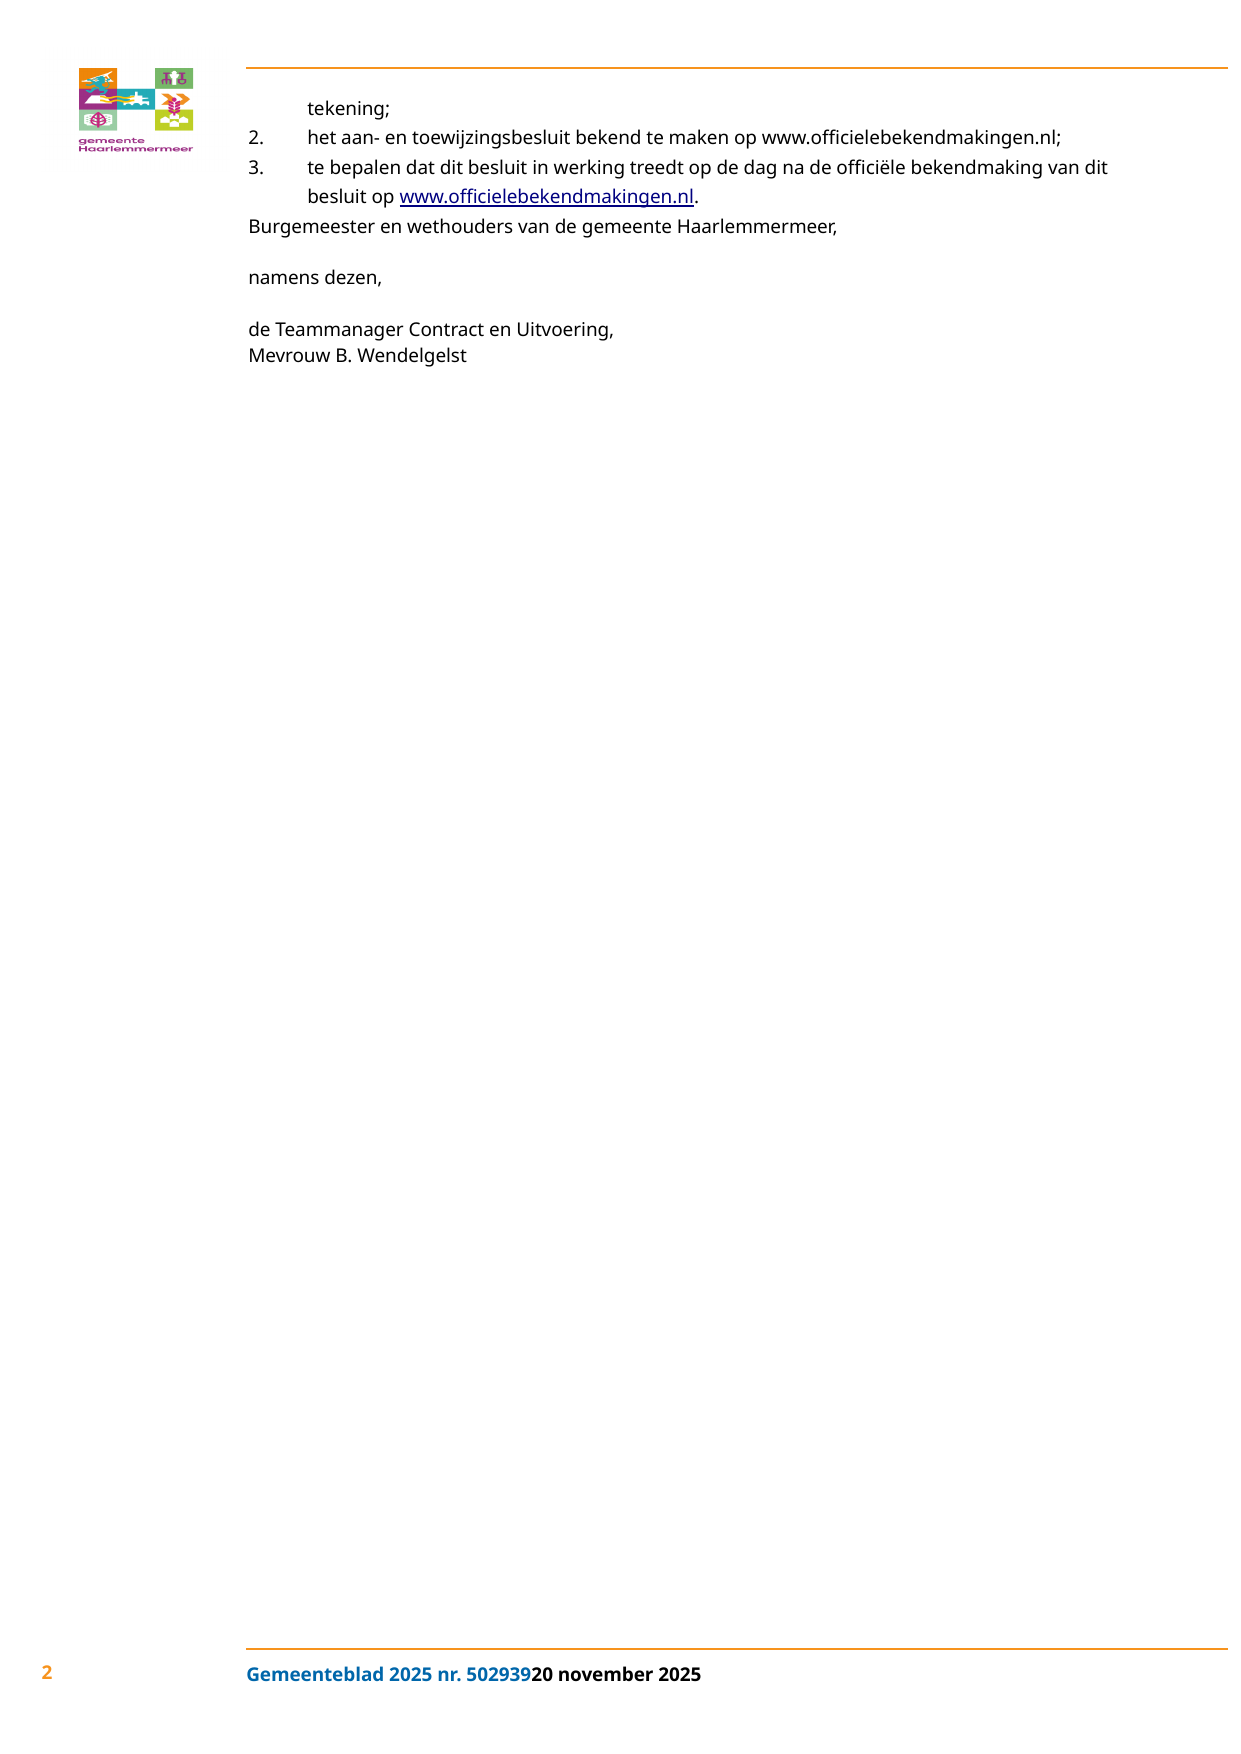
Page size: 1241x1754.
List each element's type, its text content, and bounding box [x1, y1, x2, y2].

list tekening; [248, 95, 1152, 121]
list het aan- en toewijzingsbesluit bekend te maken op www.officielebekendmakingen.nl; [248, 124, 1152, 150]
list te bepalen dat dit besluit in werking treedt op de dag na de officiële bekendmaking van dit besluit op www.officielebekendmakingen.nl. [248, 154, 1152, 209]
text namens dezen, [248, 264, 1152, 290]
text Burgemeester en wethouders van de gemeente Haarlemmermeer, [248, 213, 1152, 239]
text Mevrouw B. Wendelgelst [248, 342, 1152, 367]
text de Teammanager Contract en Uitvoering, [248, 316, 1152, 342]
picture [41, 47, 231, 172]
